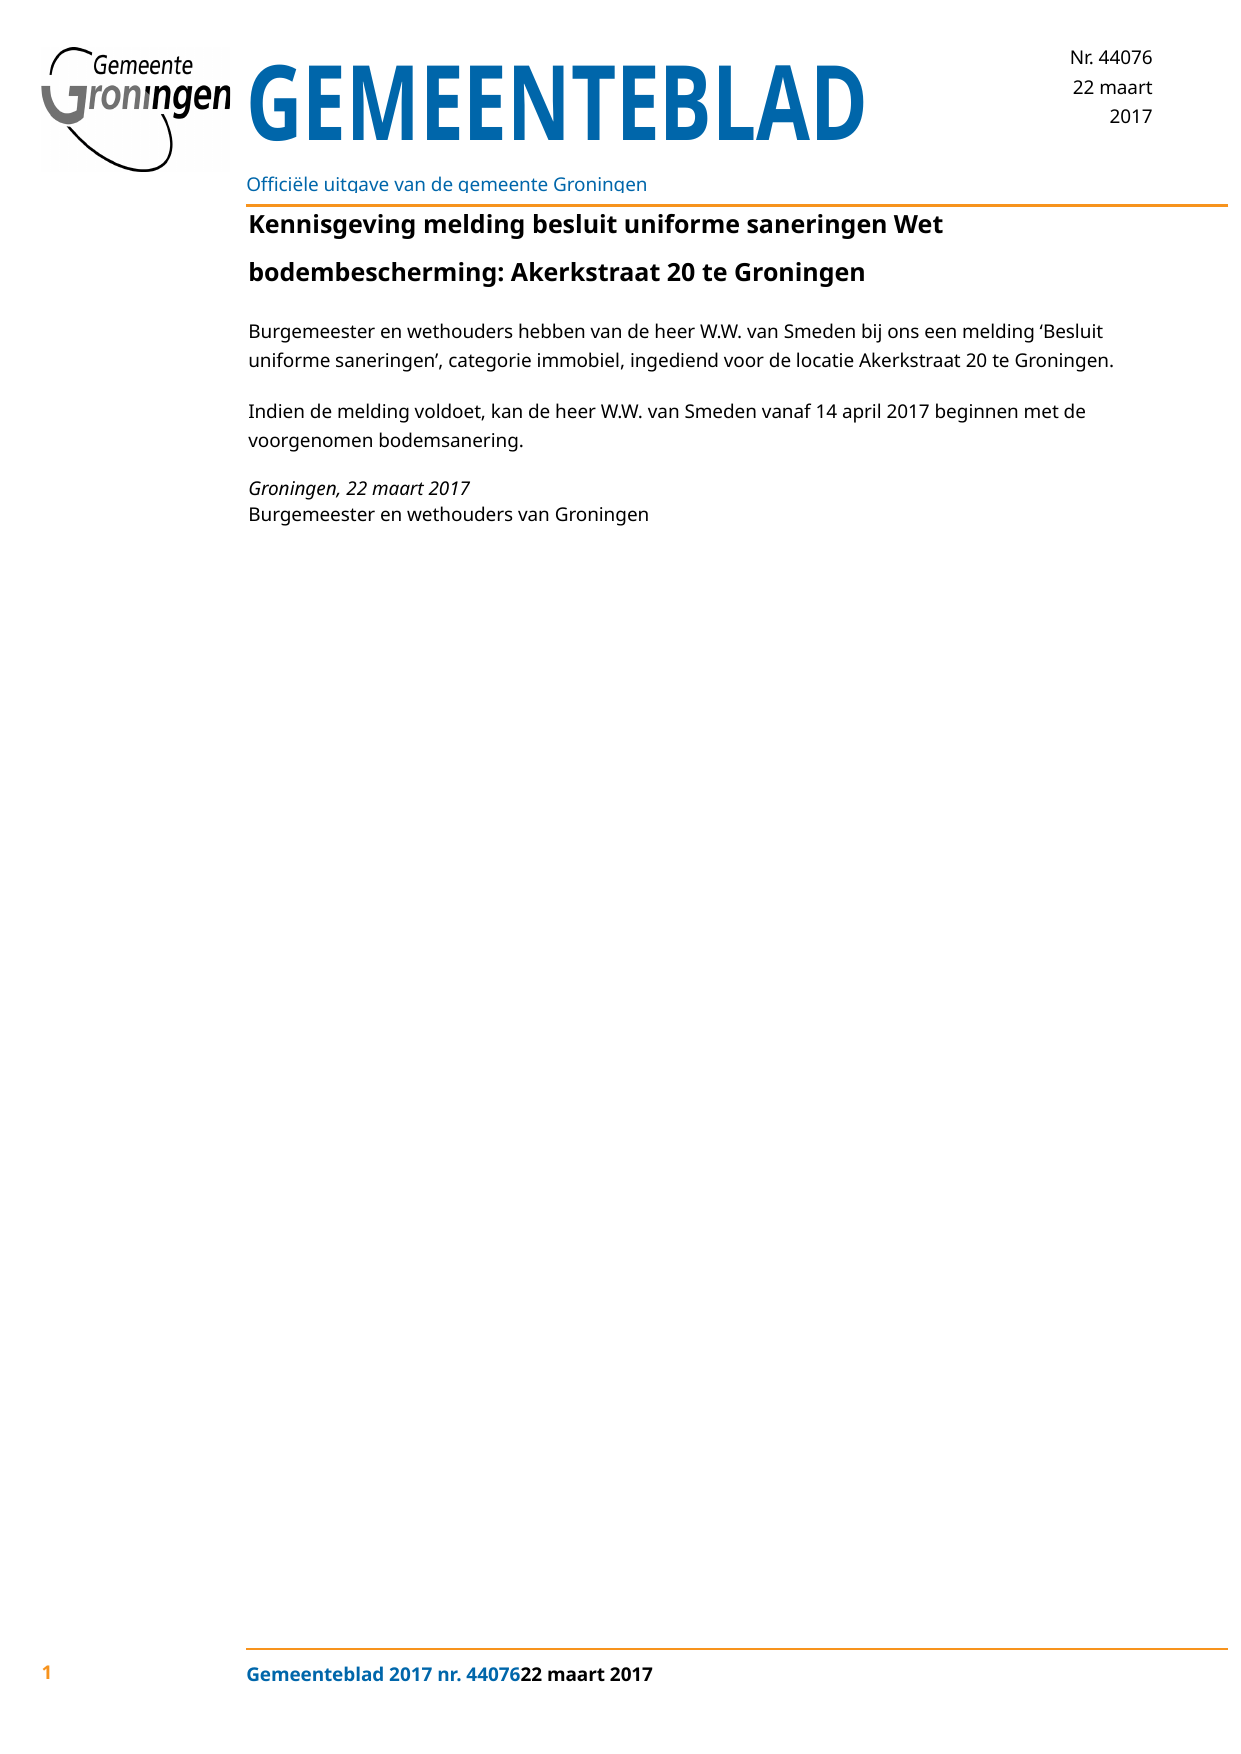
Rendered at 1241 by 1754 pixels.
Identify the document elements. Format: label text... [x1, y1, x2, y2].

text Groningen, 22 maart 2017 [248, 475, 1152, 501]
picture [41, 47, 231, 172]
text Indien de melding voldoet, kan de heer W.W. van Smeden vanaf 14 april 2017 beginnen met de voorgenomen bodemsanering. [248, 398, 1152, 453]
text Burgemeester en wethouders van Groningen [248, 501, 1152, 527]
text Burgemeester en wethouders hebben van de heer W.W. van Smeden bij ons een melding ‘Besluit uniforme saneringen’, categorie immobiel, ingediend voor de locatie Akerkstraat 20 te Groningen. [248, 318, 1152, 373]
text Kennisgeving melding besluit uniforme saneringen Wet bodembescherming: Akerkstraat 20 te Groningen [248, 207, 1152, 288]
